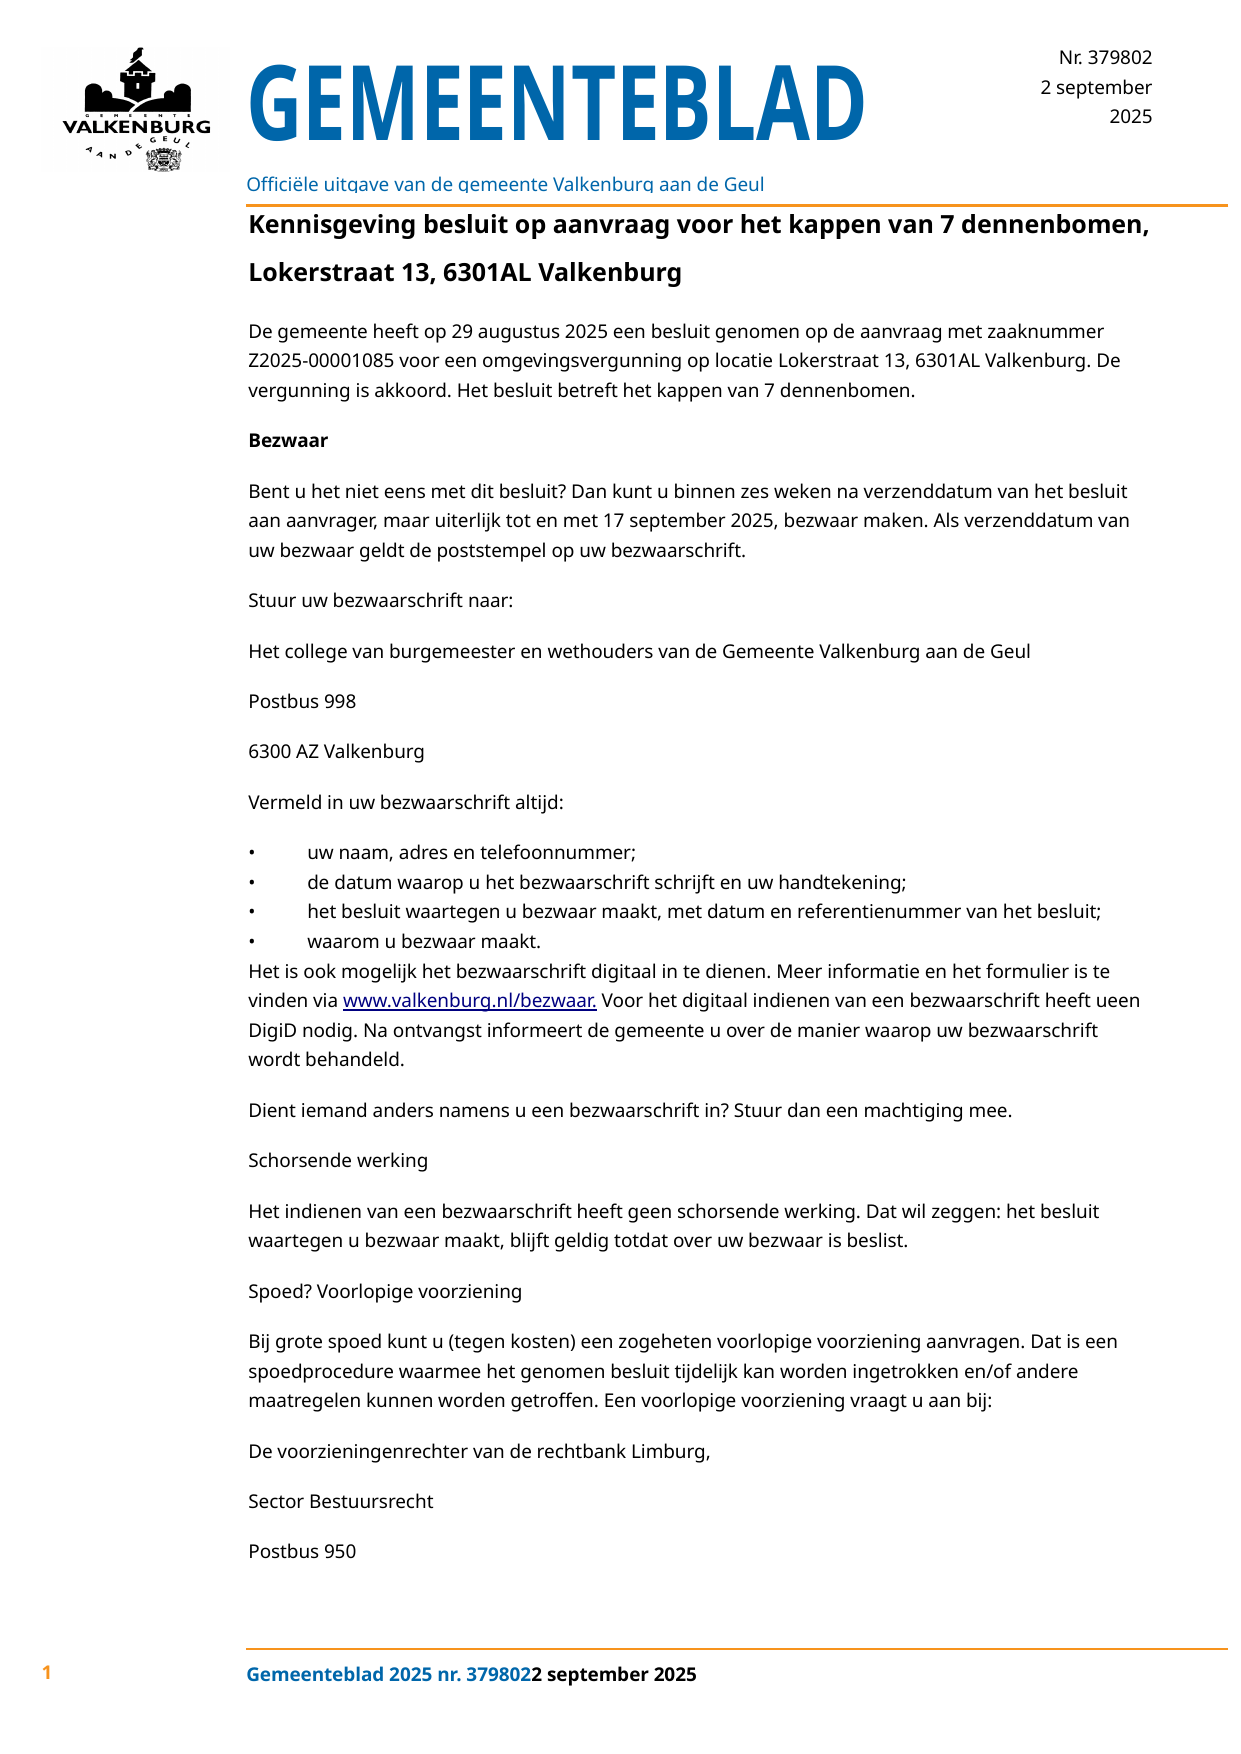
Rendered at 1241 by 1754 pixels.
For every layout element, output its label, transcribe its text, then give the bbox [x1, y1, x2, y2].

text Het indienen van een bezwaarschrift heeft geen schorsende werking. Dat wil zeggen: het besluit waartegen u bezwaar maakt, blijft geldig totdat over uw bezwaar is beslist. [248, 1198, 1152, 1253]
text Stuur uw bezwaarschrift naar: [248, 587, 1152, 613]
text De voorzieningenrechter van de rechtbank Limburg, [248, 1438, 1152, 1464]
text Het is ook mogelijk het bezwaarschrift digitaal in te dienen. Meer informatie en het formulier is te vinden via www.valkenburg.nl/bezwaar. Voor het digitaal indienen van een bezwaarschrift heeft ueen DigiD nodig. Na ontvangst informeert de gemeente u over de manier waarop uw bezwaarschrift wordt behandeld. [248, 958, 1152, 1072]
picture [41, 47, 231, 172]
list waarom u bezwaar maakt. [248, 928, 1152, 954]
list het besluit waartegen u bezwaar maakt, met datum en referentienummer van het besluit; [248, 899, 1152, 924]
text Postbus 950 [248, 1539, 1152, 1564]
text Postbus 998 [248, 688, 1152, 714]
text Bij grote spoed kunt u (tegen kosten) een zogeheten voorlopige voorziening aanvragen. Dat is een spoedprocedure waarmee het genomen besluit tijdelijk kan worden ingetrokken en/of andere maatregelen kunnen worden getroffen. Een voorlopige voorziening vraagt u aan bij: [248, 1328, 1152, 1413]
text Spoed? Voorlopige voorziening [248, 1278, 1152, 1304]
text Bezwaar [248, 427, 1152, 453]
text 6300 AZ Valkenburg [248, 739, 1152, 764]
text Kennisgeving besluit op aanvraag voor het kappen van 7 dennenbomen, Lokerstraat 13, 6301AL Valkenburg [248, 207, 1152, 288]
text Dient iemand anders namens u een bezwaarschrift in? Stuur dan een machtiging mee. [248, 1097, 1152, 1123]
text Bent u het niet eens met dit besluit? Dan kunt u binnen zes weken na verzenddatum van het besluit aan aanvrager, maar uiterlijk tot en met 17 september 2025, bezwaar maken. Als verzenddatum van uw bezwaar geldt de poststempel op uw bezwaarschrift. [248, 478, 1152, 563]
text Vermeld in uw bezwaarschrift altijd: [248, 789, 1152, 815]
text Schorsende werking [248, 1147, 1152, 1173]
text De gemeente heeft op 29 augustus 2025 een besluit genomen op de aanvraag met zaaknummer Z2025-00001085 voor een omgevingsvergunning op locatie Lokerstraat 13, 6301AL Valkenburg. De vergunning is akkoord. Het besluit betreft het kappen van 7 dennenbomen. [248, 318, 1152, 403]
list de datum waarop u het bezwaarschrift schrijft en uw handtekening; [248, 869, 1152, 895]
list uw naam, adres en telefoonnummer; [248, 839, 1152, 865]
text Sector Bestuursrecht [248, 1488, 1152, 1514]
text Het college van burgemeester en wethouders van de Gemeente Valkenburg aan de Geul [248, 638, 1152, 664]
